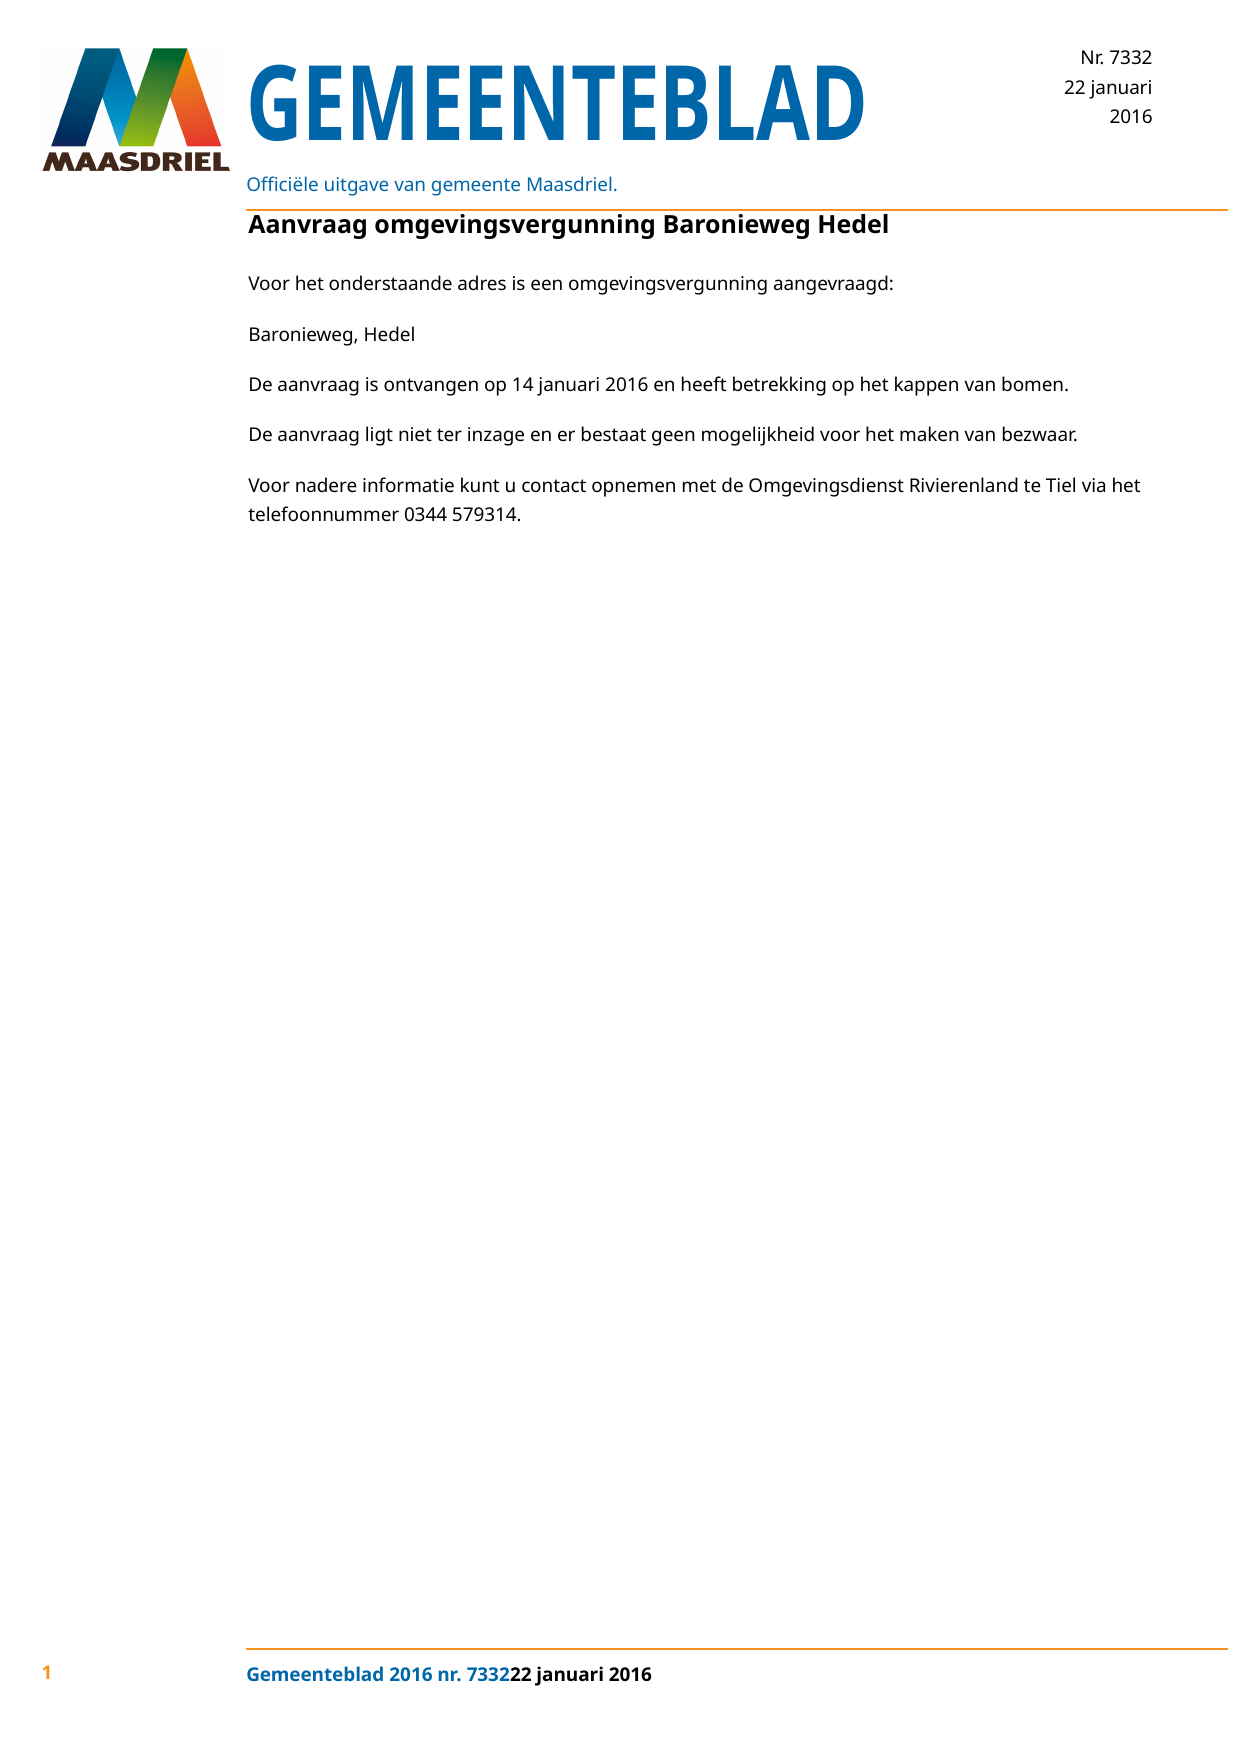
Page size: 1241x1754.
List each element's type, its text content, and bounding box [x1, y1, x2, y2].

text Baronieweg, Hedel [248, 321, 1152, 346]
text De aanvraag ligt niet ter inzage en er bestaat geen mogelijkheid voor het maken van bezwaar. [248, 422, 1152, 447]
picture [41, 47, 231, 172]
text Aanvraag omgevingsvergunning Baronieweg Hedel [248, 211, 1152, 241]
text Voor nadere informatie kunt u contact opnemen met de Omgevingsdienst Rivierenland te Tiel via het telefoonnummer 0344 579314. [248, 472, 1152, 527]
text De aanvraag is ontvangen op 14 januari 2016 en heeft betrekking op het kappen van bomen. [248, 371, 1152, 397]
text Voor het onderstaande adres is een omgevingsvergunning aangevraagd: [248, 270, 1152, 296]
